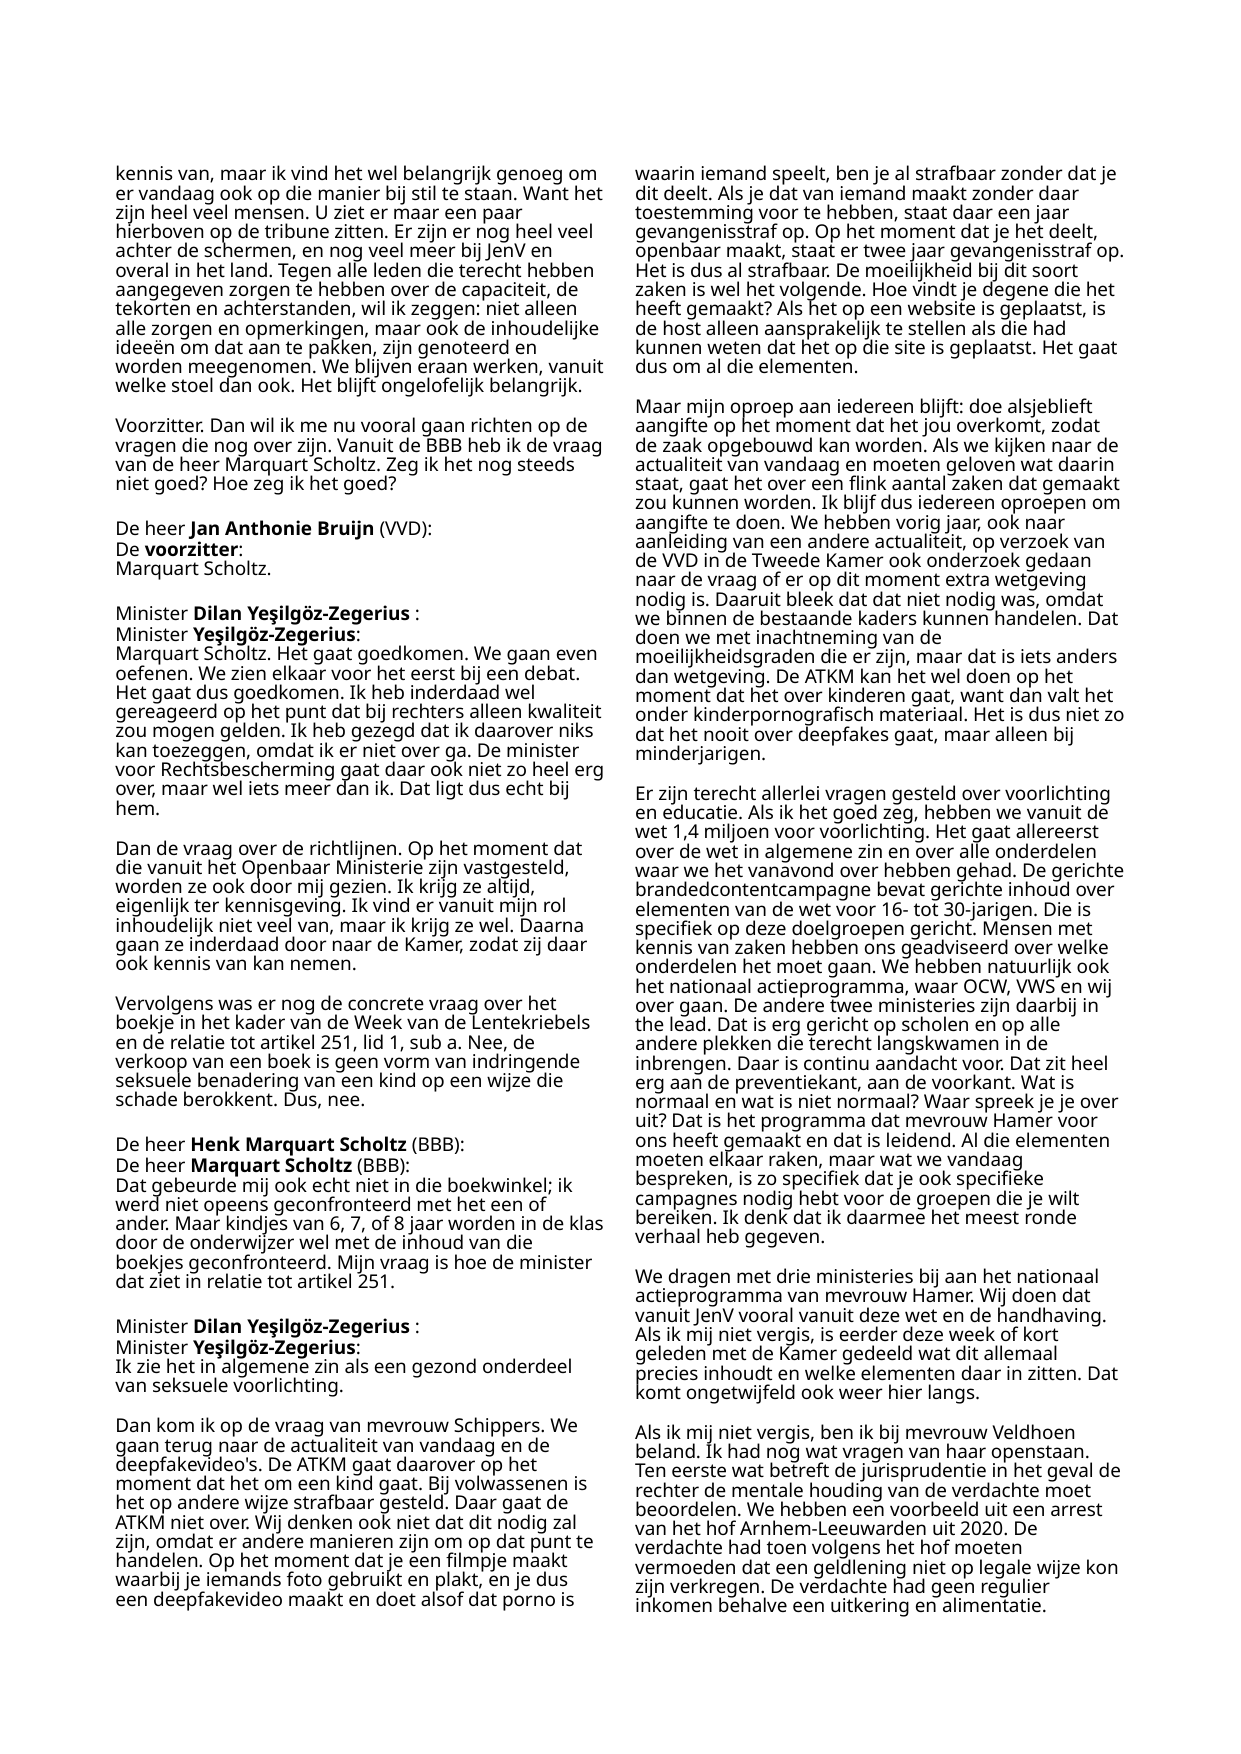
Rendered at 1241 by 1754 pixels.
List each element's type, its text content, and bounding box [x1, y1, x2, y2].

text Marquart Scholtz. Het gaat goedkomen. We gaan even oefenen. We zien elkaar voor het eerst bij een debat. Het gaat dus goedkomen. Ik heb inderdaad wel gereageerd op het punt dat bij rechters alleen kwaliteit zou mogen gelden. Ik heb gezegd dat ik daarover niks kan toezeggen, omdat ik er niet over ga. De minister voor Rechtsbescherming gaat daar ook niet zo heel erg over, maar wel iets meer dan ik. Dat ligt dus echt bij hem. [115, 645, 605, 819]
text Minister Dilan Yeşilgöz-Zegerius : [115, 600, 605, 626]
text Vervolgens was er nog de concrete vraag over het boekje in het kader van de Week van de Lentekriebels en de relatie tot artikel 251, lid 1, sub a. Nee, de verkoop van een boek is geen vorm van indringende seksuele benadering van een kind op een wijze die schade berokkent. Dus, nee. [115, 995, 605, 1111]
text Dan de vraag over de richtlijnen. Op het moment dat die vanuit het Openbaar Ministerie zijn vastgesteld, worden ze ook door mij gezien. Ik krijg ze altijd, eigenlijk ter kennisgeving. Ik vind er vanuit mijn rol inhoudelijk niet veel van, maar ik krijg ze wel. Daarna gaan ze inderdaad door naar de Kamer, zodat zij daar ook kennis van kan nemen. [115, 839, 605, 974]
text Ik zie het in algemene zin als een gezond onderdeel van seksuele voorlichting. [115, 1358, 605, 1397]
text Dan kom ik op de vraag van mevrouw Schippers. We gaan terug naar de actualiteit van vandaag en de deepfakevideo's. De ATKM gaat daarover op het moment dat het om een kind gaat. Bij volwassenen is het op andere wijze strafbaar gesteld. Daar gaat de ATKM niet over. Wij denken ook niet dat dit nodig zal zijn, omdat er andere manieren zijn om op dat punt te handelen. Op het moment dat je een filmpje maakt waarbij je iemands foto gebruikt en plakt, en je dus een deepfakevideo maakt en doet alsof dat porno is [115, 1417, 605, 1610]
text Minister Yeşilgöz-Zegerius: [115, 1339, 605, 1358]
text Marquart Scholtz. [115, 560, 605, 579]
text Als ik mij niet vergis, ben ik bij mevrouw Veldhoen beland. Ik had nog wat vragen van haar openstaan. Ten eerste wat betreft de jurisprudentie in het geval de rechter de mentale houding van de verdachte moet beoordelen. We hebben een voorbeeld uit een arrest van het hof Arnhem-Leeuwarden uit 2020. De verdachte had toen volgens het hof moeten vermoeden dat een geldlening niet op legale wijze kon zijn verkregen. De verdachte had geen regulier inkomen behalve een uitkering en alimentatie. [635, 1424, 1125, 1616]
text Voorzitter. Dan wil ik me nu vooral gaan richten op de vragen die nog over zijn. Vanuit de BBB heb ik de vraag van de heer Marquart Scholtz. Zeg ik het nog steeds niet goed? Hoe zeg ik het goed? [115, 417, 605, 494]
text De heer Jan Anthonie Bruijn (VVD): [115, 515, 605, 541]
text Minister Dilan Yeşilgöz-Zegerius : [115, 1313, 605, 1339]
text We dragen met drie ministeries bij aan het nationaal actieprogramma van mevrouw Hamer. Wij doen dat vanuit JenV vooral vanuit deze wet en de handhaving. Als ik mij niet vergis, is eerder deze week of kort geleden met de Kamer gedeeld wat dit allemaal precies inhoudt en welke elementen daar in zitten. Dat komt ongetwijfeld ook weer hier langs. [635, 1268, 1125, 1403]
text Er zijn terecht allerlei vragen gesteld over voorlichting en educatie. Als ik het goed zeg, hebben we vanuit de wet 1,4 miljoen voor voorlichting. Het gaat allereerst over de wet in algemene zin en over alle onderdelen waar we het vanavond over hebben gehad. De gerichte brandedcontentcampagne bevat gerichte inhoud over elementen van de wet voor 16- tot 30-jarigen. Die is specifiek op deze doelgroepen gericht. Mensen met kennis van zaken hebben ons geadviseerd over welke onderdelen het moet gaan. We hebben natuurlijk ook het nationaal actieprogramma, waar OCW, VWS en wij over gaan. De andere twee ministeries zijn daarbij in the lead. Dat is erg gericht op scholen en op alle andere plekken die terecht langskwamen in de inbrengen. Daar is continu aandacht voor. Dat zit heel erg aan de preventiekant, aan de voorkant. Wat is normaal en wat is niet normaal? Waar spreek je je over uit? Dat is het programma dat mevrouw Hamer voor ons heeft gemaakt en dat is leidend. Al die elementen moeten elkaar raken, maar wat we vandaag bespreken, is zo specifiek dat je ook specifieke campagnes nodig hebt voor de groepen die je wilt bereiken. Ik denk dat ik daarmee het meest ronde verhaal heb gegeven. [635, 785, 1125, 1247]
text waarin iemand speelt, ben je al strafbaar zonder dat je dit deelt. Als je dat van iemand maakt zonder daar toestemming voor te hebben, staat daar een jaar gevangenisstraf op. Op het moment dat je het deelt, openbaar maakt, staat er twee jaar gevangenisstraf op. Het is dus al strafbaar. De moeilijkheid bij dit soort zaken is wel het volgende. Hoe vindt je degene die het heeft gemaakt? Als het op een website is geplaatst, is de host alleen aansprakelijk te stellen als die had kunnen weten dat het op die site is geplaatst. Het gaat dus om al die elementen. [635, 165, 1125, 377]
text De voorzitter: [115, 541, 605, 560]
text Dat gebeurde mij ook echt niet in die boekwinkel; ik werd niet opeens geconfronteerd met het een of ander. Maar kindjes van 6, 7, of 8 jaar worden in de klas door de onderwijzer wel met de inhoud van die boekjes geconfronteerd. Mijn vraag is hoe de minister dat ziet in relatie tot artikel 251. [115, 1177, 605, 1292]
text Maar mijn oproep aan iedereen blijft: doe alsjeblieft aangifte op het moment dat het jou overkomt, zodat de zaak opgebouwd kan worden. Als we kijken naar de actualiteit van vandaag en moeten geloven wat daarin staat, gaat het over een flink aantal zaken dat gemaakt zou kunnen worden. Ik blijf dus iedereen oproepen om aangifte te doen. We hebben vorig jaar, ook naar aanleiding van een andere actualiteit, op verzoek van de VVD in de Tweede Kamer ook onderzoek gedaan naar de vraag of er op dit moment extra wetgeving nodig is. Daaruit bleek dat dat niet nodig was, omdat we binnen de bestaande kaders kunnen handelen. Dat doen we met inachtneming van de moeilijkheidsgraden die er zijn, maar dat is iets anders dan wetgeving. De ATKM kan het wel doen op het moment dat het over kinderen gaat, want dan valt het onder kinderpornografisch materiaal. Het is dus niet zo dat het nooit over deepfakes gaat, maar alleen bij minderjarigen. [635, 398, 1125, 764]
text De heer Henk Marquart Scholtz (BBB): [115, 1132, 605, 1157]
text kennis van, maar ik vind het wel belangrijk genoeg om er vandaag ook op die manier bij stil te staan. Want het zijn heel veel mensen. U ziet er maar een paar hierboven op de tribune zitten. Er zijn er nog heel veel achter de schermen, en nog veel meer bij JenV en overal in het land. Tegen alle leden die terecht hebben aangegeven zorgen te hebben over de capaciteit, de tekorten en achterstanden, wil ik zeggen: niet alleen alle zorgen en opmerkingen, maar ook de inhoudelijke ideeën om dat aan te pakken, zijn genoteerd en worden meegenomen. We blijven eraan werken, vanuit welke stoel dan ook. Het blijft ongelofelijk belangrijk. [115, 165, 605, 397]
text Minister Yeşilgöz-Zegerius: [115, 626, 605, 645]
text De heer Marquart Scholtz (BBB): [115, 1157, 605, 1177]
